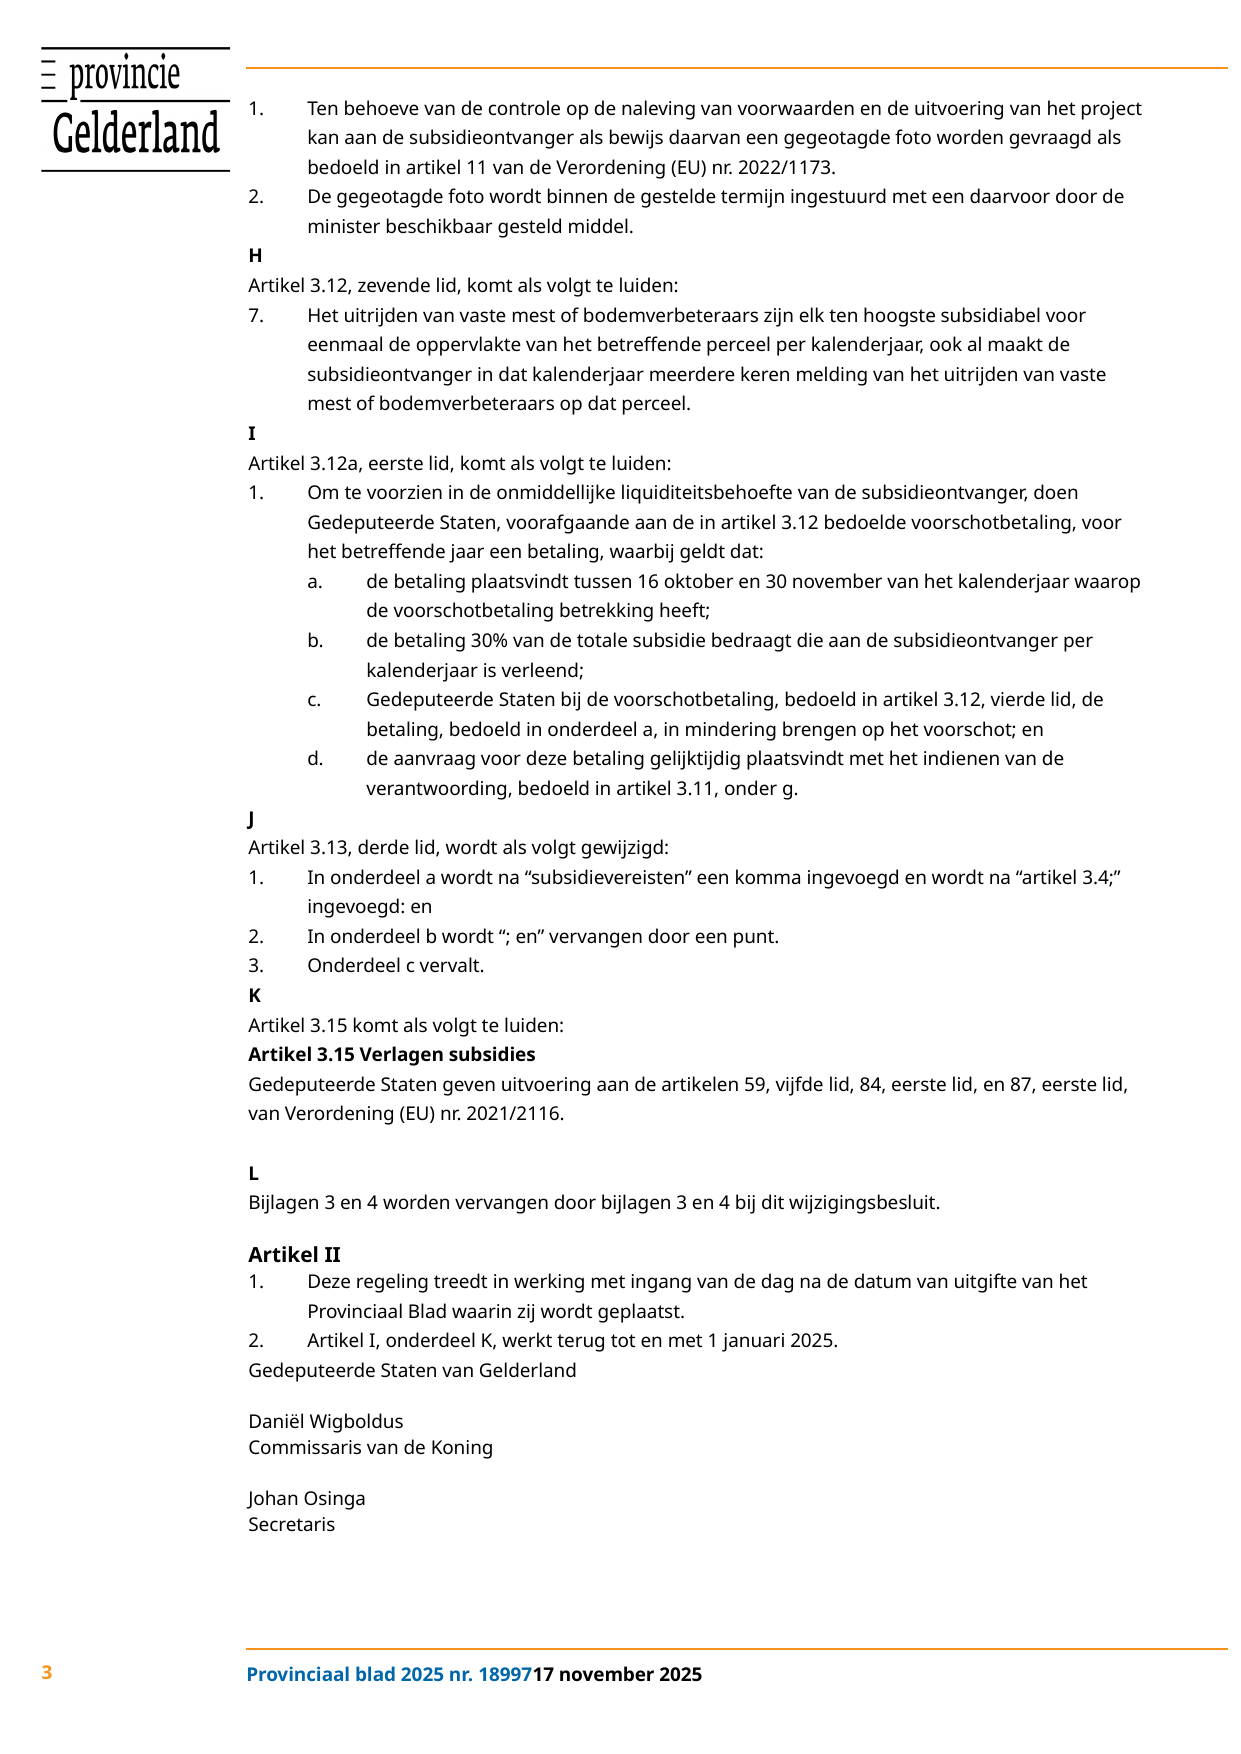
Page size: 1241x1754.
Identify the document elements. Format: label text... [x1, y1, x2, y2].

list De gegeotagde foto wordt binnen de gestelde termijn ingestuurd met een daarvoor door de minister beschikbaar gesteld middel. [248, 183, 1152, 239]
list In onderdeel b wordt “; en” vervangen door een punt. [248, 923, 1152, 949]
list In onderdeel a wordt na “subsidievereisten” een komma ingevoegd en wordt na “artikel 3.4;” ingevoegd: en [248, 864, 1152, 919]
text I [248, 420, 1152, 446]
text Commissaris van de Koning [248, 1434, 1152, 1460]
picture [41, 47, 231, 172]
text Gedeputeerde Staten geven uitvoering aan de artikelen 59, vijfde lid, 84, eerste lid, en 87, eerste lid, van Verordening (EU) nr. 2021/2116. [248, 1071, 1152, 1126]
list de betaling 30% van de totale subsidie bedraagt die aan de subsidieontvanger per kalenderjaar is verleend; [307, 627, 1152, 683]
text J [248, 805, 1152, 831]
text Artikel 3.15 komt als volgt te luiden: [248, 1012, 1152, 1038]
list Het uitrijden van vaste mest of bodemverbeteraars zijn elk ten hoogste subsidiabel voor eenmaal de oppervlakte van het betreffende perceel per kalenderjaar, ook al maakt de subsidieontvanger in dat kalenderjaar meerdere keren melding van het uitrijden van vaste mest of bodemverbeteraars op dat perceel. [248, 302, 1152, 416]
text K [248, 982, 1152, 1008]
list Deze regeling treedt in werking met ingang van de dag na de datum van uitgifte van het Provinciaal Blad waarin zij wordt geplaatst. [248, 1268, 1152, 1323]
list Om te voorzien in de onmiddellijke liquiditeitsbehoefte van de subsidieontvanger, doen Gedeputeerde Staten, voorafgaande aan de in artikel 3.12 bedoelde voorschotbetaling, voor het betreffende jaar een betaling, waarbij geldt dat: [248, 479, 1152, 564]
text H [248, 243, 1152, 268]
text Artikel 3.13, derde lid, wordt als volgt gewijzigd: [248, 834, 1152, 860]
text Artikel II [248, 1240, 1152, 1268]
list Onderdeel c vervalt. [248, 953, 1152, 978]
text Johan Osinga [248, 1486, 1152, 1511]
text Artikel 3.12, zevende lid, komt als volgt te luiden: [248, 272, 1152, 298]
list Ten behoeve van de controle op de naleving van voorwaarden en de uitvoering van het project kan aan de subsidieontvanger als bewijs daarvan een gegeotagde foto worden gevraagd als bedoeld in artikel 11 van de Verordening (EU) nr. 2022/1173. [248, 95, 1152, 180]
text Gedeputeerde Staten van Gelderland [248, 1357, 1152, 1383]
text Bijlagen 3 en 4 worden vervangen door bijlagen 3 en 4 bij dit wijzigingsbesluit. [248, 1189, 1152, 1215]
text Daniël Wigboldus [248, 1408, 1152, 1434]
text L [248, 1160, 1152, 1186]
list de aanvraag voor deze betaling gelijktijdig plaatsvindt met het indienen van de verantwoording, bedoeld in artikel 3.11, onder g. [307, 746, 1152, 801]
list Gedeputeerde Staten bij de voorschotbetaling, bedoeld in artikel 3.12, vierde lid, de betaling, bedoeld in onderdeel a, in mindering brengen op het voorschot; en [307, 686, 1152, 742]
text Artikel 3.12a, eerste lid, komt als volgt te luiden: [248, 450, 1152, 476]
list de betaling plaatsvindt tussen 16 oktober en 30 november van het kalenderjaar waarop de voorschotbetaling betrekking heeft; [307, 568, 1152, 623]
text Secretaris [248, 1511, 1152, 1537]
list Artikel I, onderdeel K, werkt terug tot en met 1 januari 2025. [248, 1327, 1152, 1353]
text Artikel 3.15 Verlagen subsidies [248, 1041, 1152, 1067]
